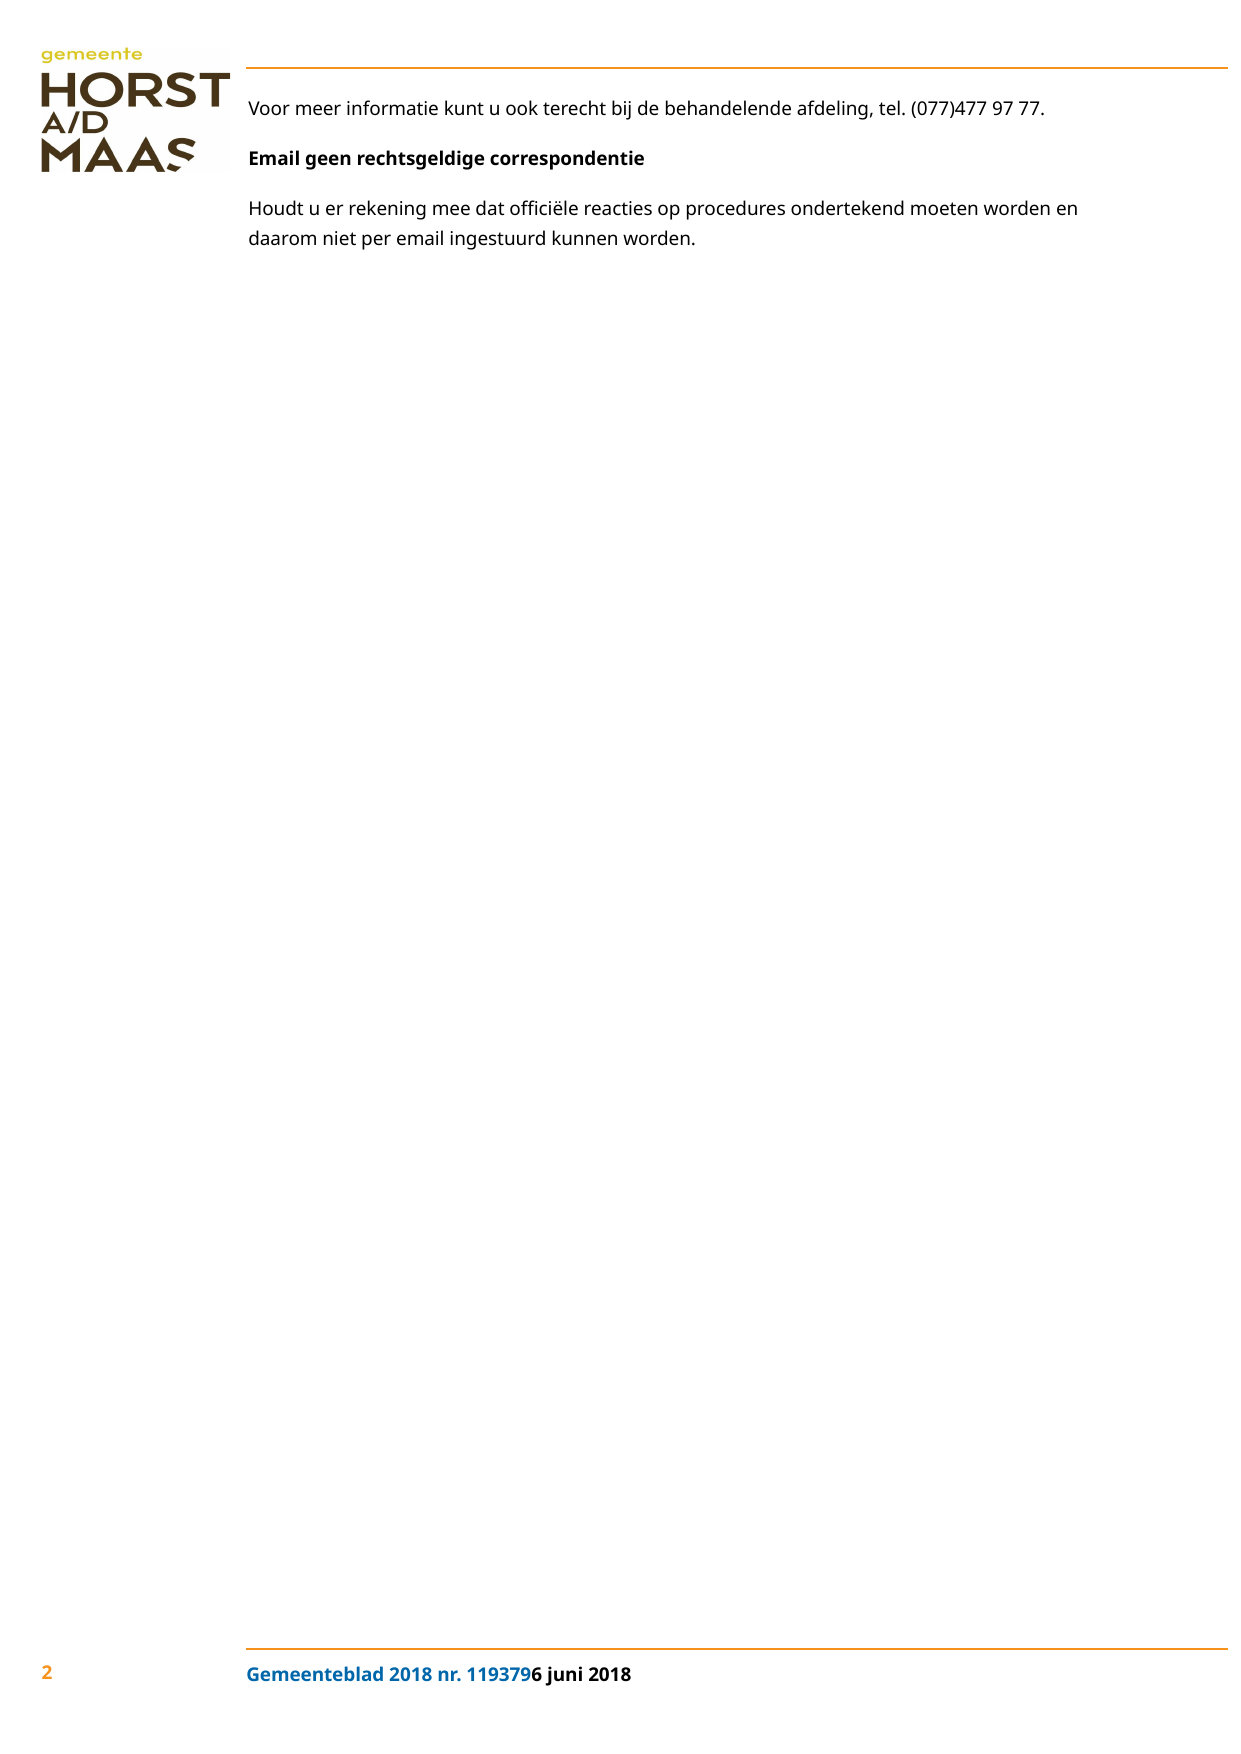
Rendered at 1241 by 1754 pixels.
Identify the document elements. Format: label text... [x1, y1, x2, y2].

text Houdt u er rekening mee dat officiële reacties op procedures ondertekend moeten worden en daarom niet per email ingestuurd kunnen worden. [248, 196, 1152, 251]
picture [41, 47, 231, 172]
text Email geen rechtsgeldige correspondentie [248, 145, 1152, 171]
text Voor meer informatie kunt u ook terecht bij de behandelende afdeling, tel. (077)477 97 77. [248, 95, 1152, 121]
